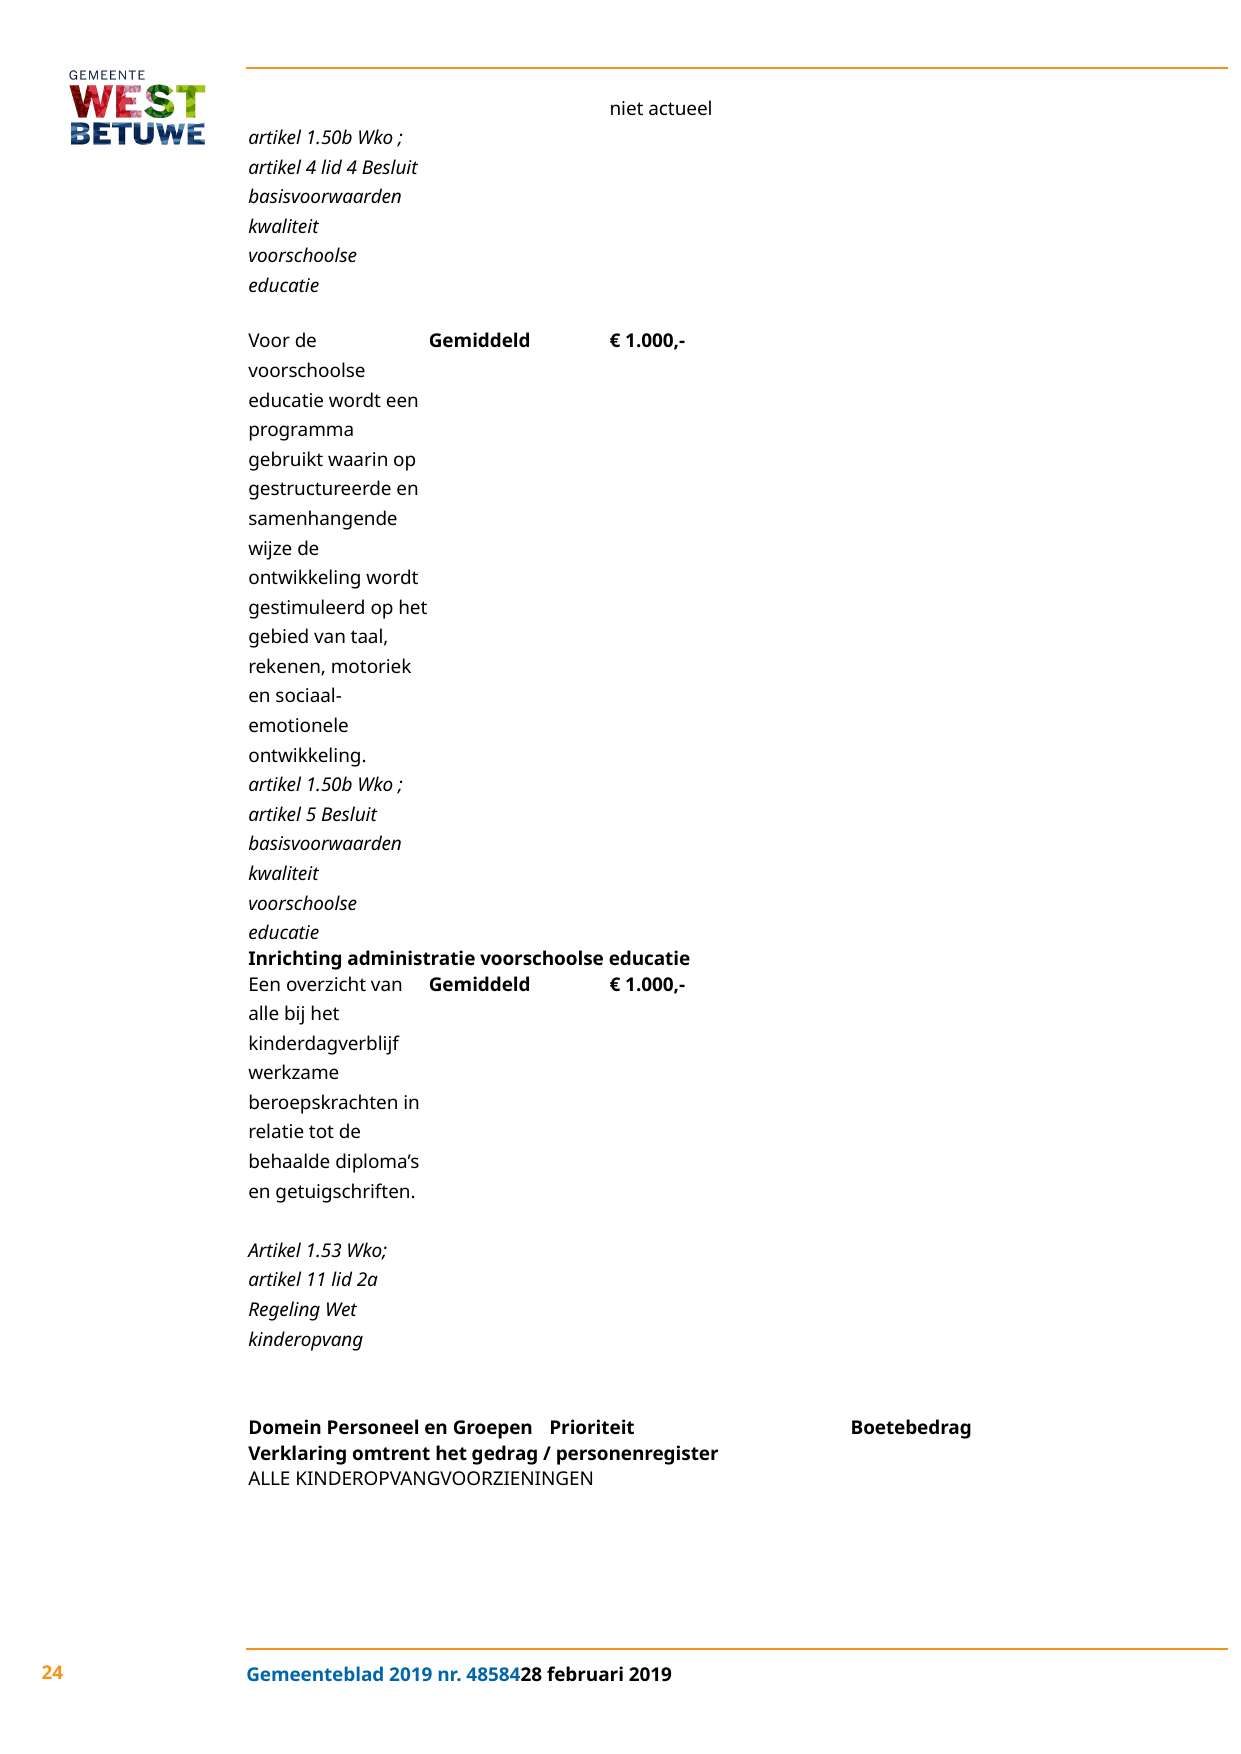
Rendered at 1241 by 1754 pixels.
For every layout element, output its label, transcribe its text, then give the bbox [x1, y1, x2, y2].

table_cell niet actueel [609, 95, 790, 328]
table_cell [429, 95, 609, 328]
table_header Domein Personeel en Groepen [248, 1414, 549, 1440]
table_cell Een overzicht van alle bij het kinderdagverblijf werkzame beroepskrachten in relatie tot de behaalde diploma’s en getuigschriften. Artikel 1.53 Wko; artikel 11 lid 2a Regeling Wet kinderopvang [248, 971, 429, 1381]
table_cell Voor de voorschoolse educatie wordt een programma gebruikt waarin op gestructureerde en samenhangende wijze de ontwikkeling wordt gestimuleerd op het gebied van taal, rekenen, motoriek en sociaal-emotionele ontwikkeling. artikel 1.50b Wko ; artikel 5 Besluit basisvoorwaarden kwaliteit voorschoolse educatie [248, 328, 429, 945]
picture [41, 47, 231, 172]
table_cell € 1.000,- [609, 328, 790, 945]
table_cell artikel 1.50b Wko ; artikel 4 lid 4 Besluit basisvoorwaarden kwaliteit voorschoolse educatie [248, 95, 429, 328]
table_cell Verklaring omtrent het gedrag / personenregister [248, 1440, 1152, 1465]
table_cell Inrichting administratie voorschoolse educatie [248, 945, 790, 971]
table_cell Gemiddeld [429, 328, 609, 945]
table_header Boetebedrag [850, 1414, 1152, 1440]
table_cell € 1.000,- [609, 971, 790, 1381]
table_header Prioriteit [549, 1414, 850, 1440]
table_cell Gemiddeld [429, 971, 609, 1381]
table_cell ALLE KINDEROPVANGVOORZIENINGEN [248, 1465, 1152, 1491]
